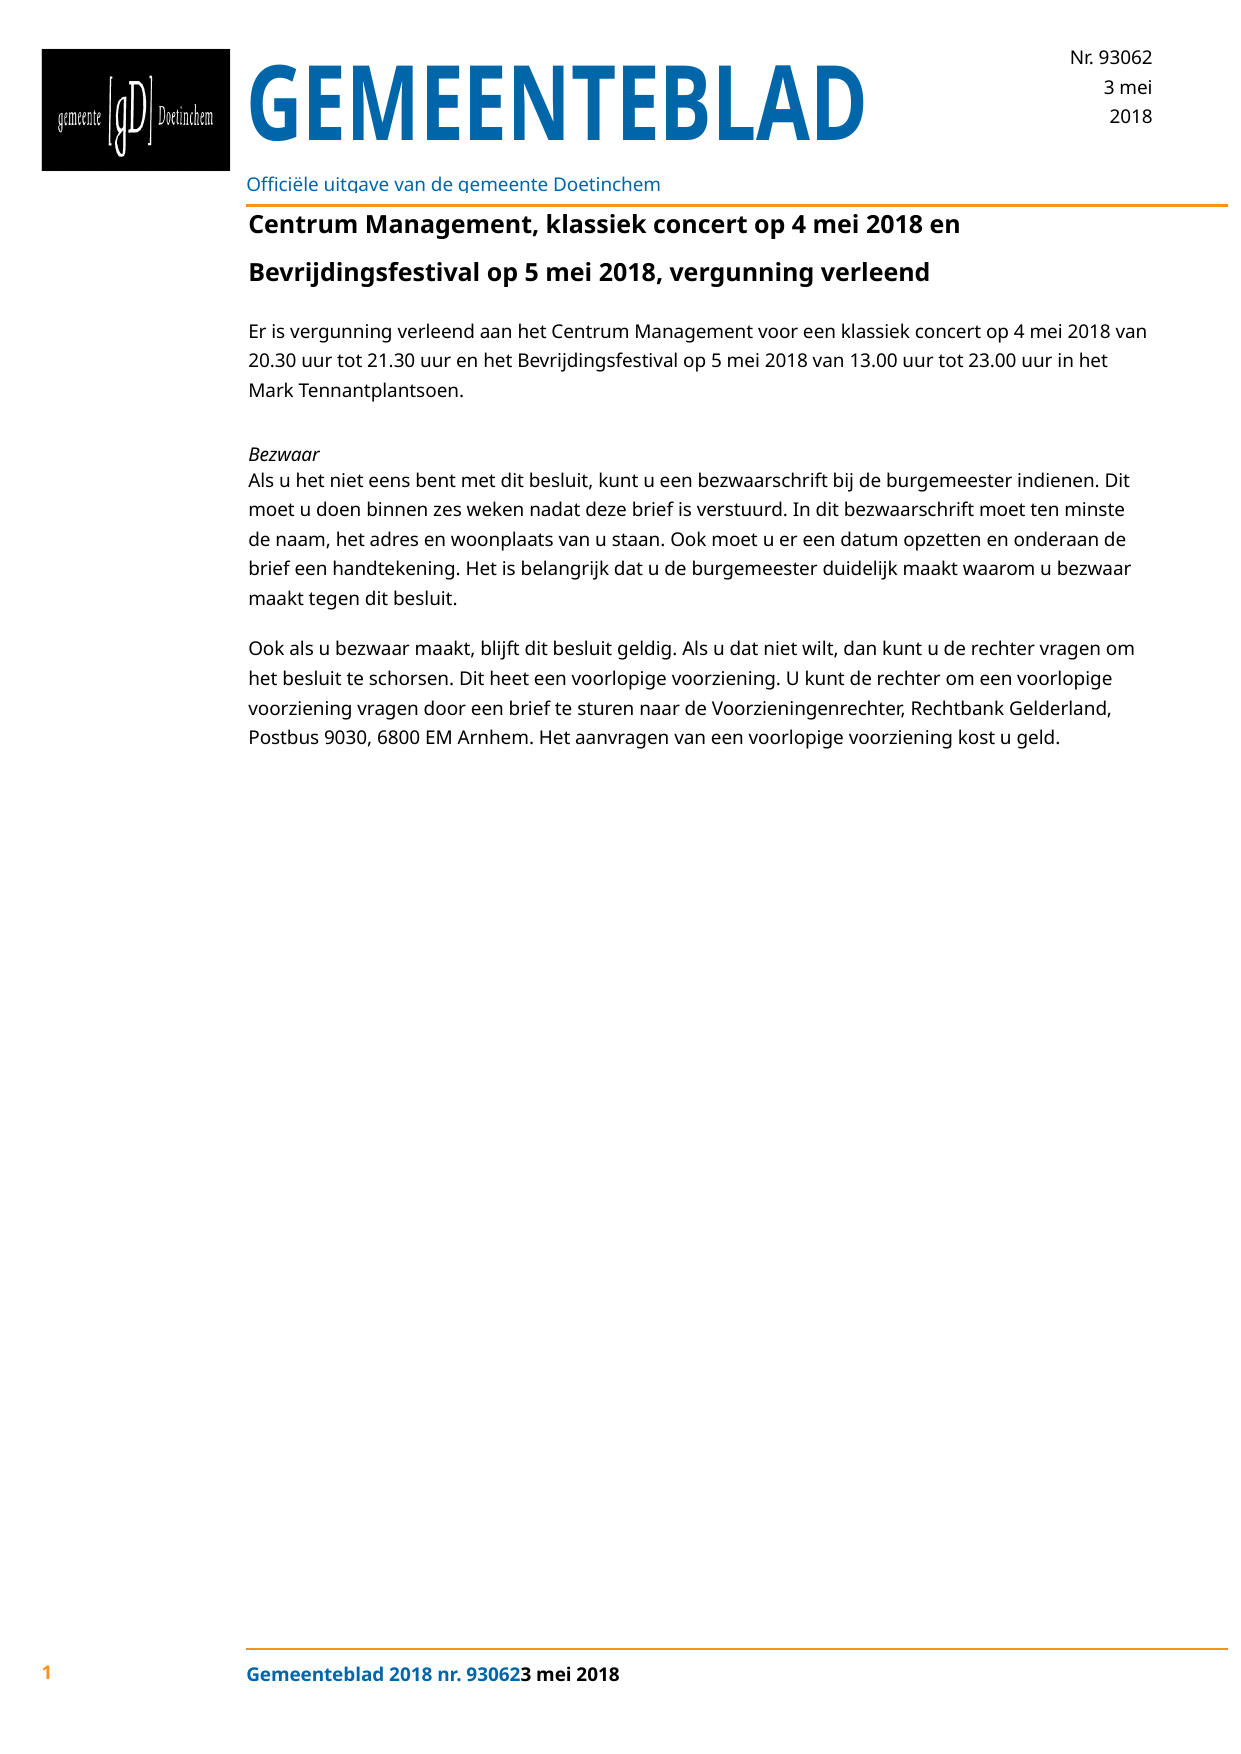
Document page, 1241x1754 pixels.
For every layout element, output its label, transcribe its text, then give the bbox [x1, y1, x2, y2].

picture [41, 47, 231, 172]
text Er is vergunning verleend aan het Centrum Management voor een klassiek concert op 4 mei 2018 van 20.30 uur tot 21.30 uur en het Bevrijdingsfestival op 5 mei 2018 van 13.00 uur tot 23.00 uur in het Mark Tennantplantsoen. [248, 318, 1152, 403]
text Als u het niet eens bent met dit besluit, kunt u een bezwaarschrift bij de burgemeester indienen. Dit moet u doen binnen zes weken nadat deze brief is verstuurd. In dit bezwaarschrift moet ten minste de naam, het adres en woonplaats van u staan. Ook moet u er een datum opzetten en onderaan de brief een handtekening. Het is belangrijk dat u de burgemeester duidelijk maakt waarom u bezwaar maakt tegen dit besluit. [248, 467, 1152, 611]
text Bezwaar [248, 441, 1152, 467]
text Ook als u bezwaar maakt, blijft dit besluit geldig. Als u dat niet wilt, dan kunt u de rechter vragen om het besluit te schorsen. Dit heet een voorlopige voorziening. U kunt de rechter om een voorlopige voorziening vragen door een brief te sturen naar de Voorzieningenrechter, Rechtbank Gelderland, Postbus 9030, 6800 EM Arnhem. Het aanvragen van een voorlopige voorziening kost u geld. [248, 636, 1152, 750]
text Centrum Management, klassiek concert op 4 mei 2018 en Bevrijdingsfestival op 5 mei 2018, vergunning verleend [248, 207, 1152, 288]
